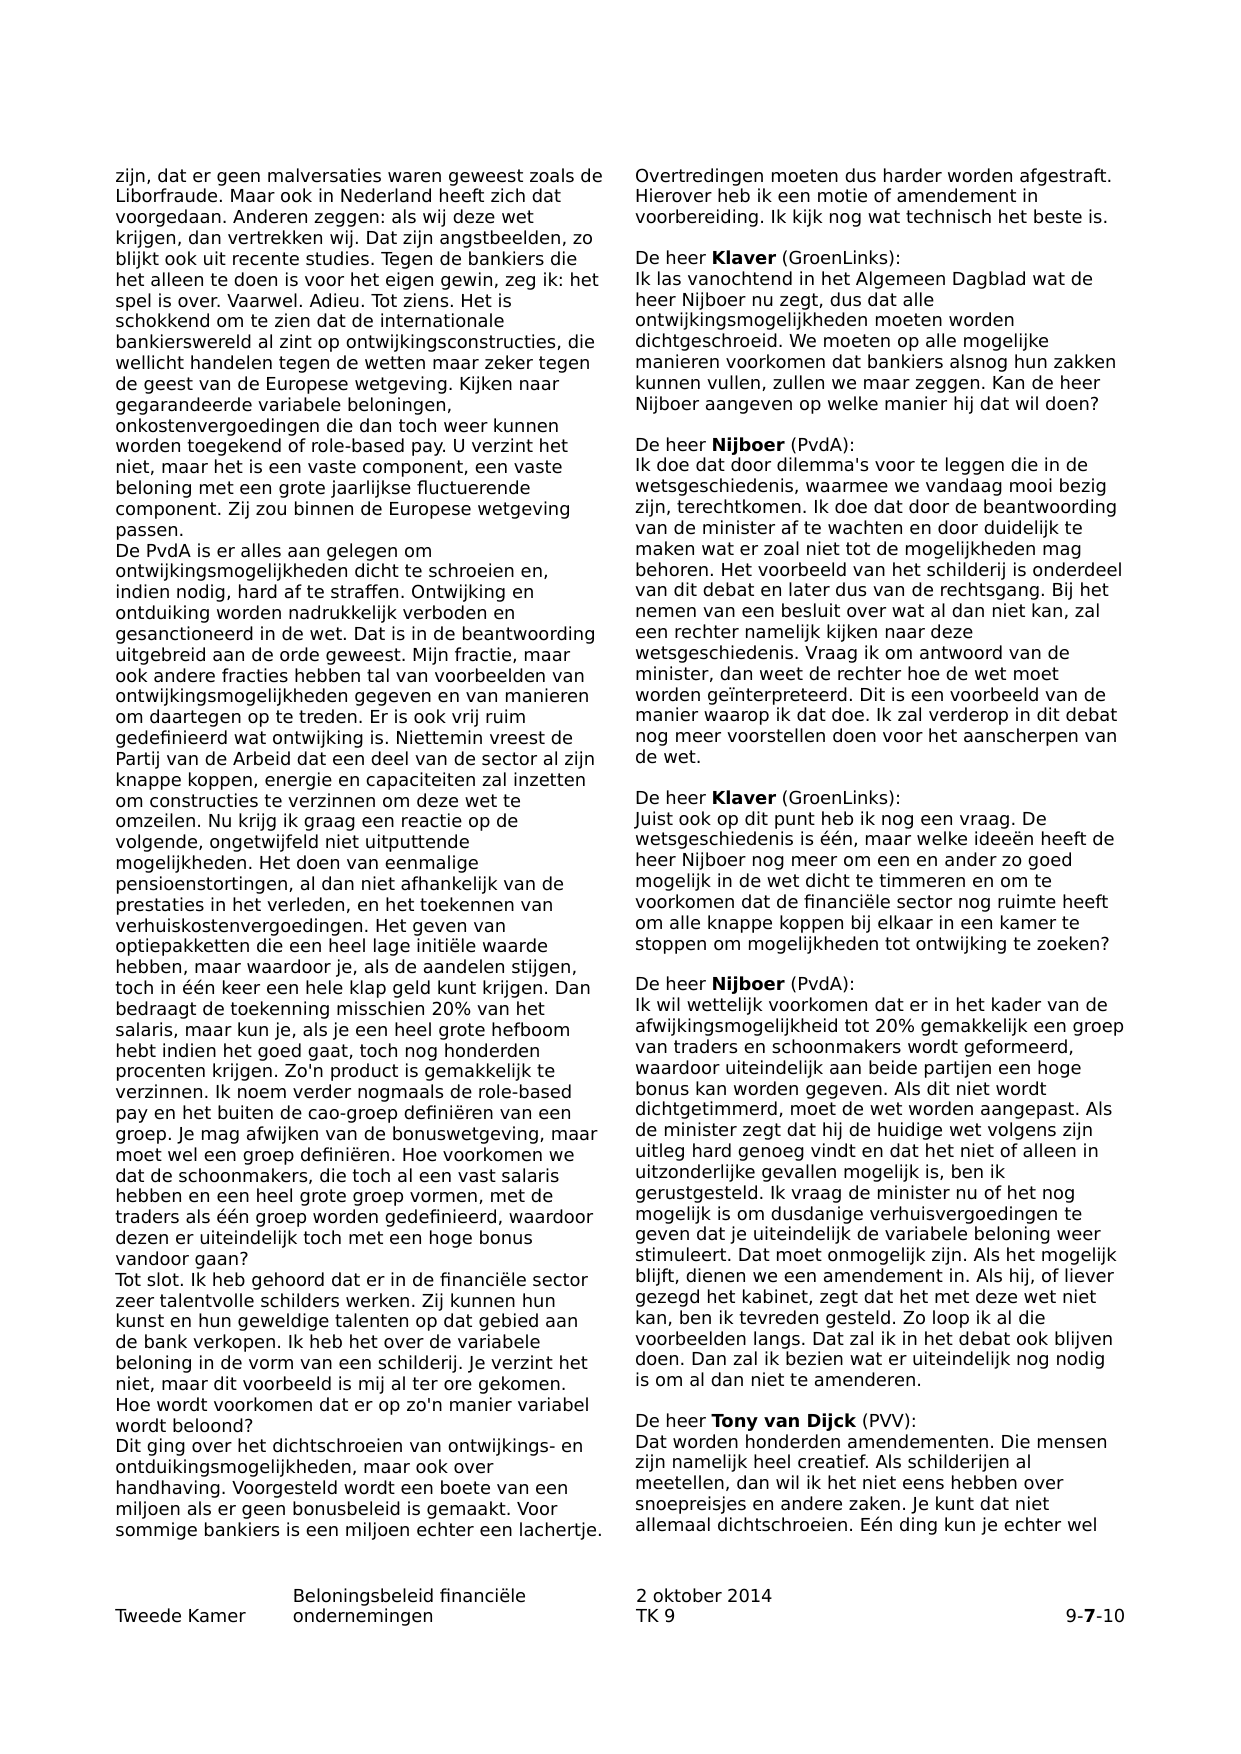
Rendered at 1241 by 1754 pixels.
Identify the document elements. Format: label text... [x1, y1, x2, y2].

text De heer Tony van Dijck (PVV): [635, 1411, 1125, 1431]
text Ik las vanochtend in het Algemeen Dagblad wat de heer Nijboer nu zegt, dus dat alle ontwijkingsmogelijkheden moeten worden dichtgeschroeid. We moeten op alle mogelijke manieren voorkomen dat bankiers alsnog hun zakken kunnen vullen, zullen we maar zeggen. Kan de heer Nijboer aangeven op welke manier hij dat wil doen? [635, 268, 1125, 414]
text Dit ging over het dichtschroeien van ontwijkings- en ontduikingsmogelijkheden, maar ook over handhaving. Voorgesteld wordt een boete van een miljoen als er geen bonusbeleid is gemaakt. Voor sommige bankiers is een miljoen echter een lachertje. [115, 1436, 605, 1540]
text De heer Klaver (GroenLinks): [635, 788, 1125, 808]
text zijn, dat er geen malversaties waren geweest zoals de Liborfraude. Maar ook in Nederland heeft zich dat voorgedaan. Anderen zeggen: als wij deze wet krijgen, dan vertrekken wij. Dat zijn angstbeelden, zo blijkt ook uit recente studies. Tegen de bankiers die het alleen te doen is voor het eigen gewin, zeg ik: het spel is over. Vaarwel. Adieu. Tot ziens. Het is schokkend om te zien dat de internationale bankierswereld al zint op ontwijkingsconstructies, die wellicht handelen tegen de wetten maar zeker tegen de geest van de Europese wetgeving. Kijken naar gegarandeerde variabele beloningen, onkostenvergoedingen die dan toch weer kunnen worden toegekend of role-based pay. U verzint het niet, maar het is een vaste component, een vaste beloning met een grote jaarlijkse fluctuerende component. Zij zou binnen de Europese wetgeving passen. [115, 165, 605, 540]
text Dat worden honderden amendementen. Die mensen zijn namelijk heel creatief. Als schilderijen al meetellen, dan wil ik het niet eens hebben over snoepreisjes en andere zaken. Je kunt dat niet allemaal dichtschroeien. Eén ding kun je echter wel [635, 1431, 1125, 1536]
text De PvdA is er alles aan gelegen om ontwijkingsmogelijkheden dicht te schroeien en, indien nodig, hard af te straffen. Ontwijking en ontduiking worden nadrukkelijk verboden en gesanctioneerd in de wet. Dat is in de beantwoording uitgebreid aan de orde geweest. Mijn fractie, maar ook andere fracties hebben tal van voorbeelden van ontwijkingsmogelijkheden gegeven en van manieren om daartegen op te treden. Er is ook vrij ruim gedefinieerd wat ontwijking is. Niettemin vreest de Partij van de Arbeid dat een deel van de sector al zijn knappe koppen, energie en capaciteiten zal inzetten om constructies te verzinnen om deze wet te omzeilen. Nu krijg ik graag een reactie op de volgende, ongetwijfeld niet uitputtende mogelijkheden. Het doen van eenmalige pensioenstortingen, al dan niet afhankelijk van de prestaties in het verleden, en het toekennen van verhuiskostenvergoedingen. Het geven van optiepakketten die een heel lage initiële waarde hebben, maar waardoor je, als de aandelen stijgen, toch in één keer een hele klap geld kunt krijgen. Dan bedraagt de toekenning misschien 20% van het salaris, maar kun je, als je een heel grote hefboom hebt indien het goed gaat, toch nog honderden procenten krijgen. Zo'n product is gemakkelijk te verzinnen. Ik noem verder nogmaals de role-based pay en het buiten de cao-groep definiëren van een groep. Je mag afwijken van de bonuswetgeving, maar moet wel een groep definiëren. Hoe voorkomen we dat de schoonmakers, die toch al een vast salaris hebben en een heel grote groep vormen, met de traders als één groep worden gedefinieerd, waardoor dezen er uiteindelijk toch met een hoge bonus vandoor gaan? [115, 540, 605, 1269]
text Ik doe dat door dilemma's voor te leggen die in de wetsgeschiedenis, waarmee we vandaag mooi bezig zijn, terechtkomen. Ik doe dat door de beantwoording van de minister af te wachten en door duidelijk te maken wat er zoal niet tot de mogelijkheden mag behoren. Het voorbeeld van het schilderij is onderdeel van dit debat en later dus van de rechtsgang. Bij het nemen van een besluit over wat al dan niet kan, zal een rechter namelijk kijken naar deze wetsgeschiedenis. Vraag ik om antwoord van de minister, dan weet de rechter hoe de wet moet worden geïnterpreteerd. Dit is een voorbeeld van de manier waarop ik dat doe. Ik zal verderop in dit debat nog meer voorstellen doen voor het aanscherpen van de wet. [635, 455, 1125, 768]
text Overtredingen moeten dus harder worden afgestraft. Hierover heb ik een motie of amendement in voorbereiding. Ik kijk nog wat technisch het beste is. [635, 165, 1125, 228]
text De heer Nijboer (PvdA): [635, 974, 1125, 995]
text De heer Klaver (GroenLinks): [635, 248, 1125, 268]
text De heer Nijboer (PvdA): [635, 434, 1125, 455]
text Ik wil wettelijk voorkomen dat er in het kader van de afwijkingsmogelijkheid tot 20% gemakkelijk een groep van traders en schoonmakers wordt geformeerd, waardoor uiteindelijk aan beide partijen een hoge bonus kan worden gegeven. Als dit niet wordt dichtgetimmerd, moet de wet worden aangepast. Als de minister zegt dat hij de huidige wet volgens zijn uitleg hard genoeg vindt en dat het niet of alleen in uitzonderlijke gevallen mogelijk is, ben ik gerustgesteld. Ik vraag de minister nu of het nog mogelijk is om dusdanige verhuisvergoedingen te geven dat je uiteindelijk de variabele beloning weer stimuleert. Dat moet onmogelijk zijn. Als het mogelijk blijft, dienen we een amendement in. Als hij, of liever gezegd het kabinet, zegt dat het met deze wet niet kan, ben ik tevreden gesteld. Zo loop ik al die voorbeelden langs. Dat zal ik in het debat ook blijven doen. Dan zal ik bezien wat er uiteindelijk nog nodig is om al dan niet te amenderen. [635, 995, 1125, 1391]
text Juist ook op dit punt heb ik nog een vraag. De wetsgeschiedenis is één, maar welke ideeën heeft de heer Nijboer nog meer om een en ander zo goed mogelijk in de wet dicht te timmeren en om te voorkomen dat de financiële sector nog ruimte heeft om alle knappe koppen bij elkaar in een kamer te stoppen om mogelijkheden tot ontwijking te zoeken? [635, 808, 1125, 954]
text Tot slot. Ik heb gehoord dat er in de financiële sector zeer talentvolle schilders werken. Zij kunnen hun kunst en hun geweldige talenten op dat gebied aan de bank verkopen. Ik heb het over de variabele beloning in de vorm van een schilderij. Je verzint het niet, maar dit voorbeeld is mij al ter ore gekomen. Hoe wordt voorkomen dat er op zo'n manier variabel wordt beloond? [115, 1269, 605, 1436]
